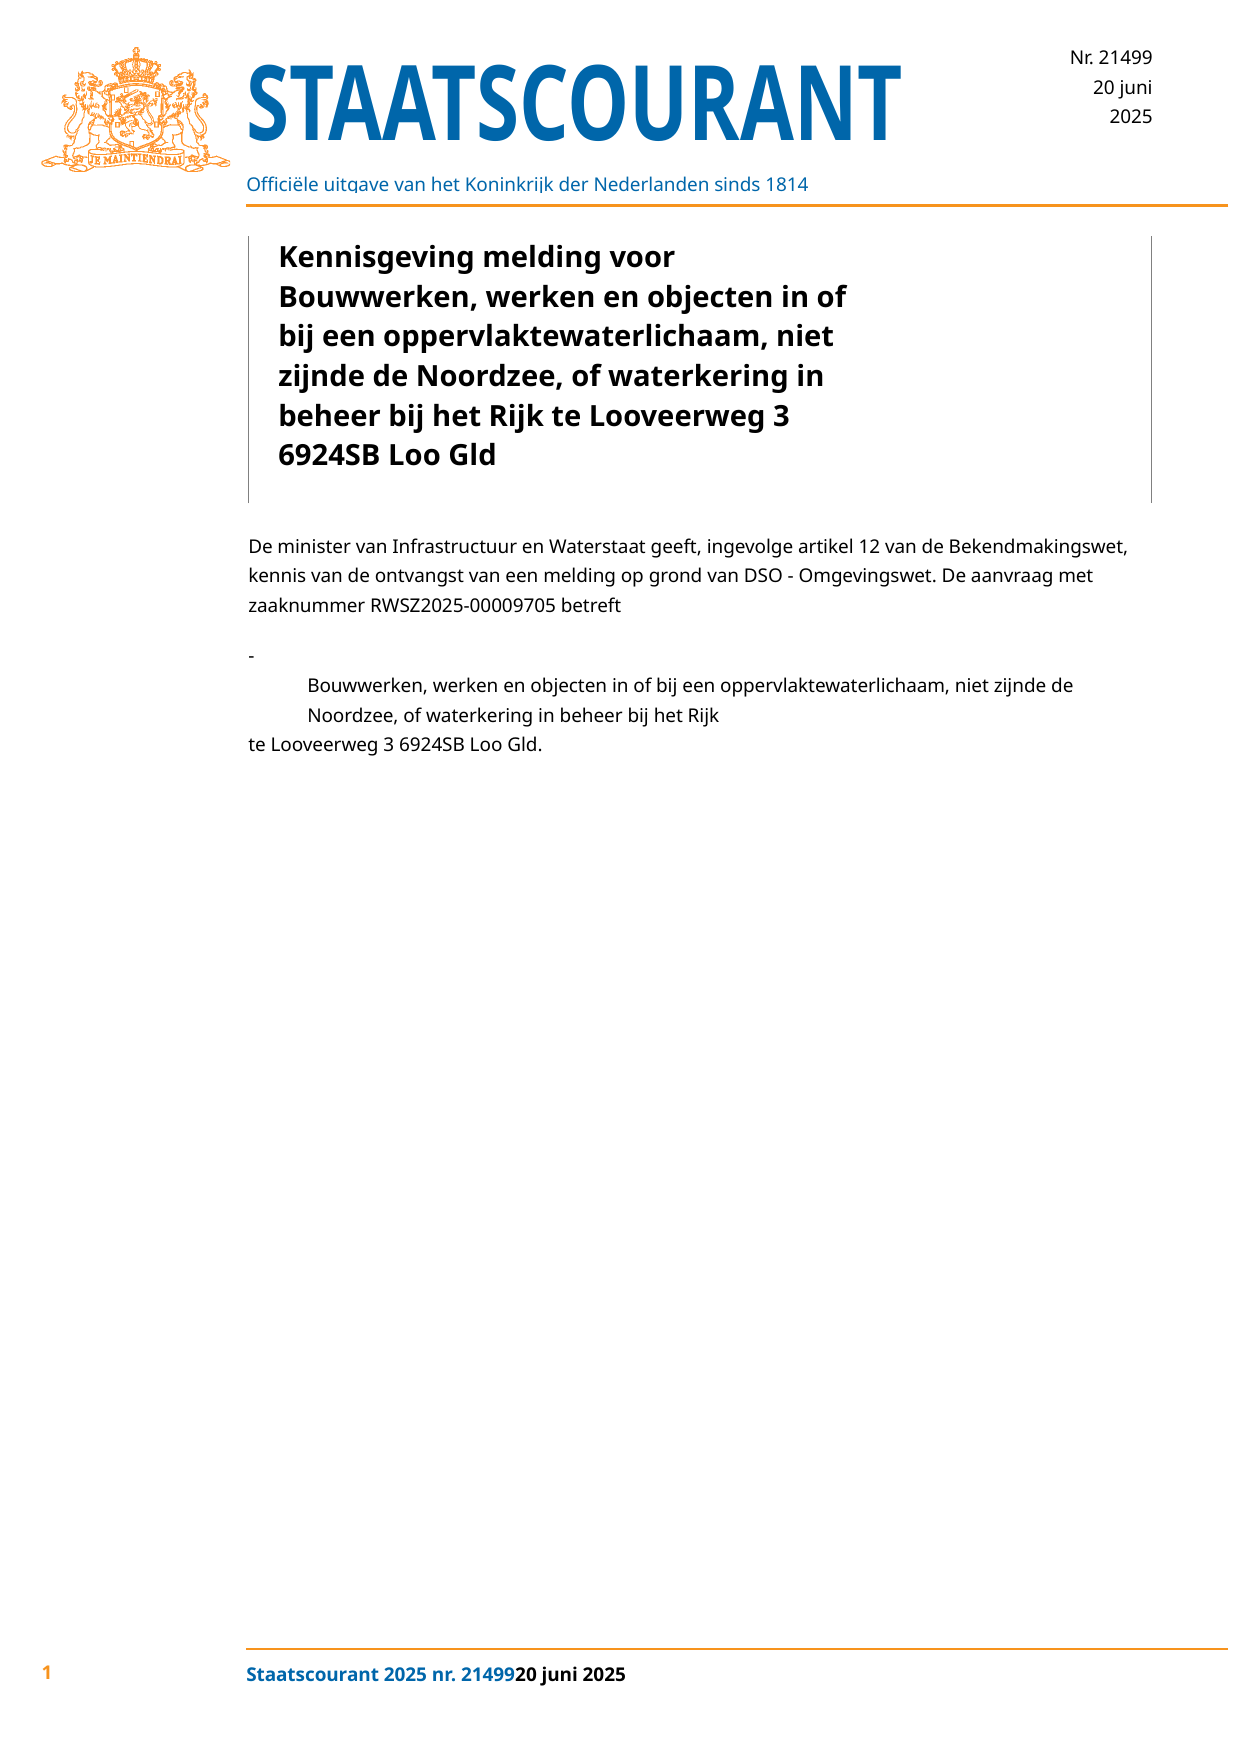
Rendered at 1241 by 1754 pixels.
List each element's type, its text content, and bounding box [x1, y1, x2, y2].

table_header [1090, 236, 1151, 413]
list Bouwwerken, werken en objecten in of bij een oppervlaktewaterlichaam, niet zijnde de Noordzee, of waterkering in beheer bij het Rijk [248, 672, 1152, 727]
picture [41, 47, 231, 172]
table_header Kennisgeving melding voor Bouwwerken, werken en objecten in of bij een oppervlaktewaterlichaam, niet zijnde de Noordzee, of waterkering in beheer bij het Rijk te Looveerweg 3 6924SB Loo Gld [249, 236, 850, 503]
text te Looveerweg 3 6924SB Loo Gld. [248, 731, 1152, 757]
table_header [850, 414, 1151, 503]
text De minister van Infrastructuur en Waterstaat geeft, ingevolge artikel 12 van de Bekendmakingswet, kennis van de ontvangst van een melding op grond van DSO - Omgevingswet. De aanvraag met zaaknummer RWSZ2025-00009705 betreft [248, 533, 1152, 618]
picture [912, 236, 1090, 414]
table_header [850, 236, 912, 413]
